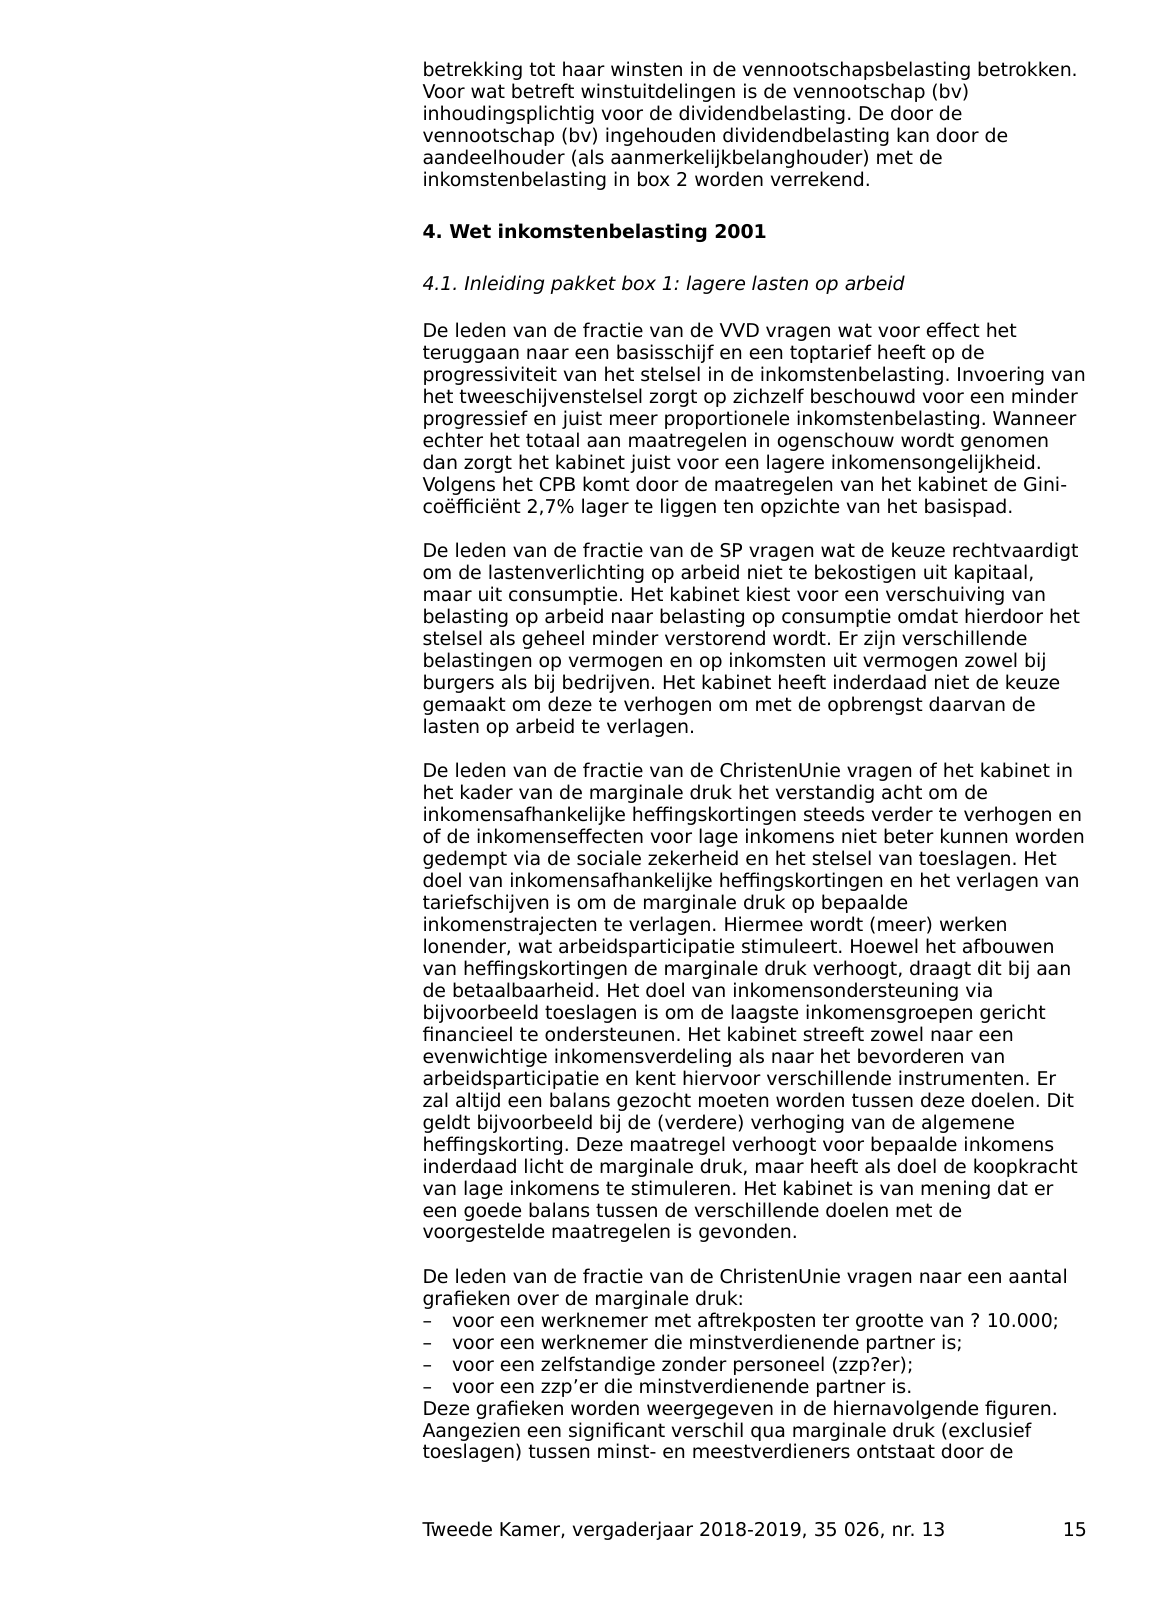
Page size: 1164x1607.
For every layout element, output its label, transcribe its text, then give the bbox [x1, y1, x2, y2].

text – voor een zelfstandige zonder personeel (zzp?er); [422, 1353, 1087, 1376]
text betrekking tot haar winsten in de vennootschapsbelasting betrokken. Voor wat betreft winstuitdelingen is de vennootschap (bv) inhoudingsplichtig voor de dividendbelasting. De door de vennootschap (bv) ingehouden dividendbelasting kan door de aandeelhouder (als aanmerkelijkbelanghouder) met de inkomstenbelasting in box 2 worden verrekend. [422, 59, 1087, 191]
text De leden van de fractie van de VVD vragen wat voor effect het teruggaan naar een basisschijf en een toptarief heeft op de progressiviteit van het stelsel in de inkomstenbelasting. Invoering van het tweeschijvenstelsel zorgt op zichzelf beschouwd voor een minder progressief en juist meer proportionele inkomstenbelasting. Wanneer echter het totaal aan maatregelen in ogenschouw wordt genomen dan zorgt het kabinet juist voor een lagere inkomensongelijkheid. Volgens het CPB komt door de maatregelen van het kabinet de Gini-coëfficiënt 2,7% lager te liggen ten opzichte van het basispad. [422, 320, 1087, 518]
subtitle 4.1. Inleiding pakket box 1: lagere lasten op arbeid [422, 273, 1087, 295]
text – voor een werknemer met aftrekposten ter grootte van ? 10.000; [422, 1309, 1087, 1332]
text – voor een werknemer die minstverdienende partner is; [422, 1332, 1087, 1353]
text De leden van de fractie van de SP vragen wat de keuze rechtvaardigt om de lastenverlichting op arbeid niet te bekostigen uit kapitaal, maar uit consumptie. Het kabinet kiest voor een verschuiving van belasting op arbeid naar belasting op consumptie omdat hierdoor het stelsel als geheel minder verstorend wordt. Er zijn verschillende belastingen op vermogen en op inkomsten uit vermogen zowel bij burgers als bij bedrijven. Het kabinet heeft inderdaad niet de keuze gemaakt om deze te verhogen om met de opbrengst daarvan de lasten op arbeid te verlagen. [422, 540, 1087, 738]
text De leden van de fractie van de ChristenUnie vragen of het kabinet in het kader van de marginale druk het verstandig acht om de inkomensafhankelijke heffingskortingen steeds verder te verhogen en of de inkomenseffecten voor lage inkomens niet beter kunnen worden gedempt via de sociale zekerheid en het stelsel van toeslagen. Het doel van inkomensafhankelijke heffingskortingen en het verlagen van tariefschijven is om de marginale druk op bepaalde inkomenstrajecten te verlagen. Hiermee wordt (meer) werken lonender, wat arbeidsparticipatie stimuleert. Hoewel het afbouwen van heffingskortingen de marginale druk verhoogt, draagt dit bij aan de betaalbaarheid. Het doel van inkomensondersteuning via bijvoorbeeld toeslagen is om de laagste inkomensgroepen gericht financieel te ondersteunen. Het kabinet streeft zowel naar een evenwichtige inkomensverdeling als naar het bevorderen van arbeidsparticipatie en kent hiervoor verschillende instrumenten. Er zal altijd een balans gezocht moeten worden tussen deze doelen. Dit geldt bijvoorbeeld bij de (verdere) verhoging van de algemene heffingskorting. Deze maatregel verhoogt voor bepaalde inkomens inderdaad licht de marginale druk, maar heeft als doel de koopkracht van lage inkomens te stimuleren. Het kabinet is van mening dat er een goede balans tussen de verschillende doelen met de voorgestelde maatregelen is gevonden. [422, 760, 1087, 1243]
text – voor een zzp’er die minstverdienende partner is. [422, 1376, 1087, 1397]
subtitle 4. Wet inkomstenbelasting 2001 [422, 221, 1087, 243]
text De leden van de fractie van de ChristenUnie vragen naar een aantal grafieken over de marginale druk: [422, 1266, 1087, 1309]
text Deze grafieken worden weergegeven in de hiernavolgende figuren. Aangezien een significant verschil qua marginale druk (exclusief toeslagen) tussen minst- en meestverdieners ontstaat door de [422, 1397, 1087, 1463]
